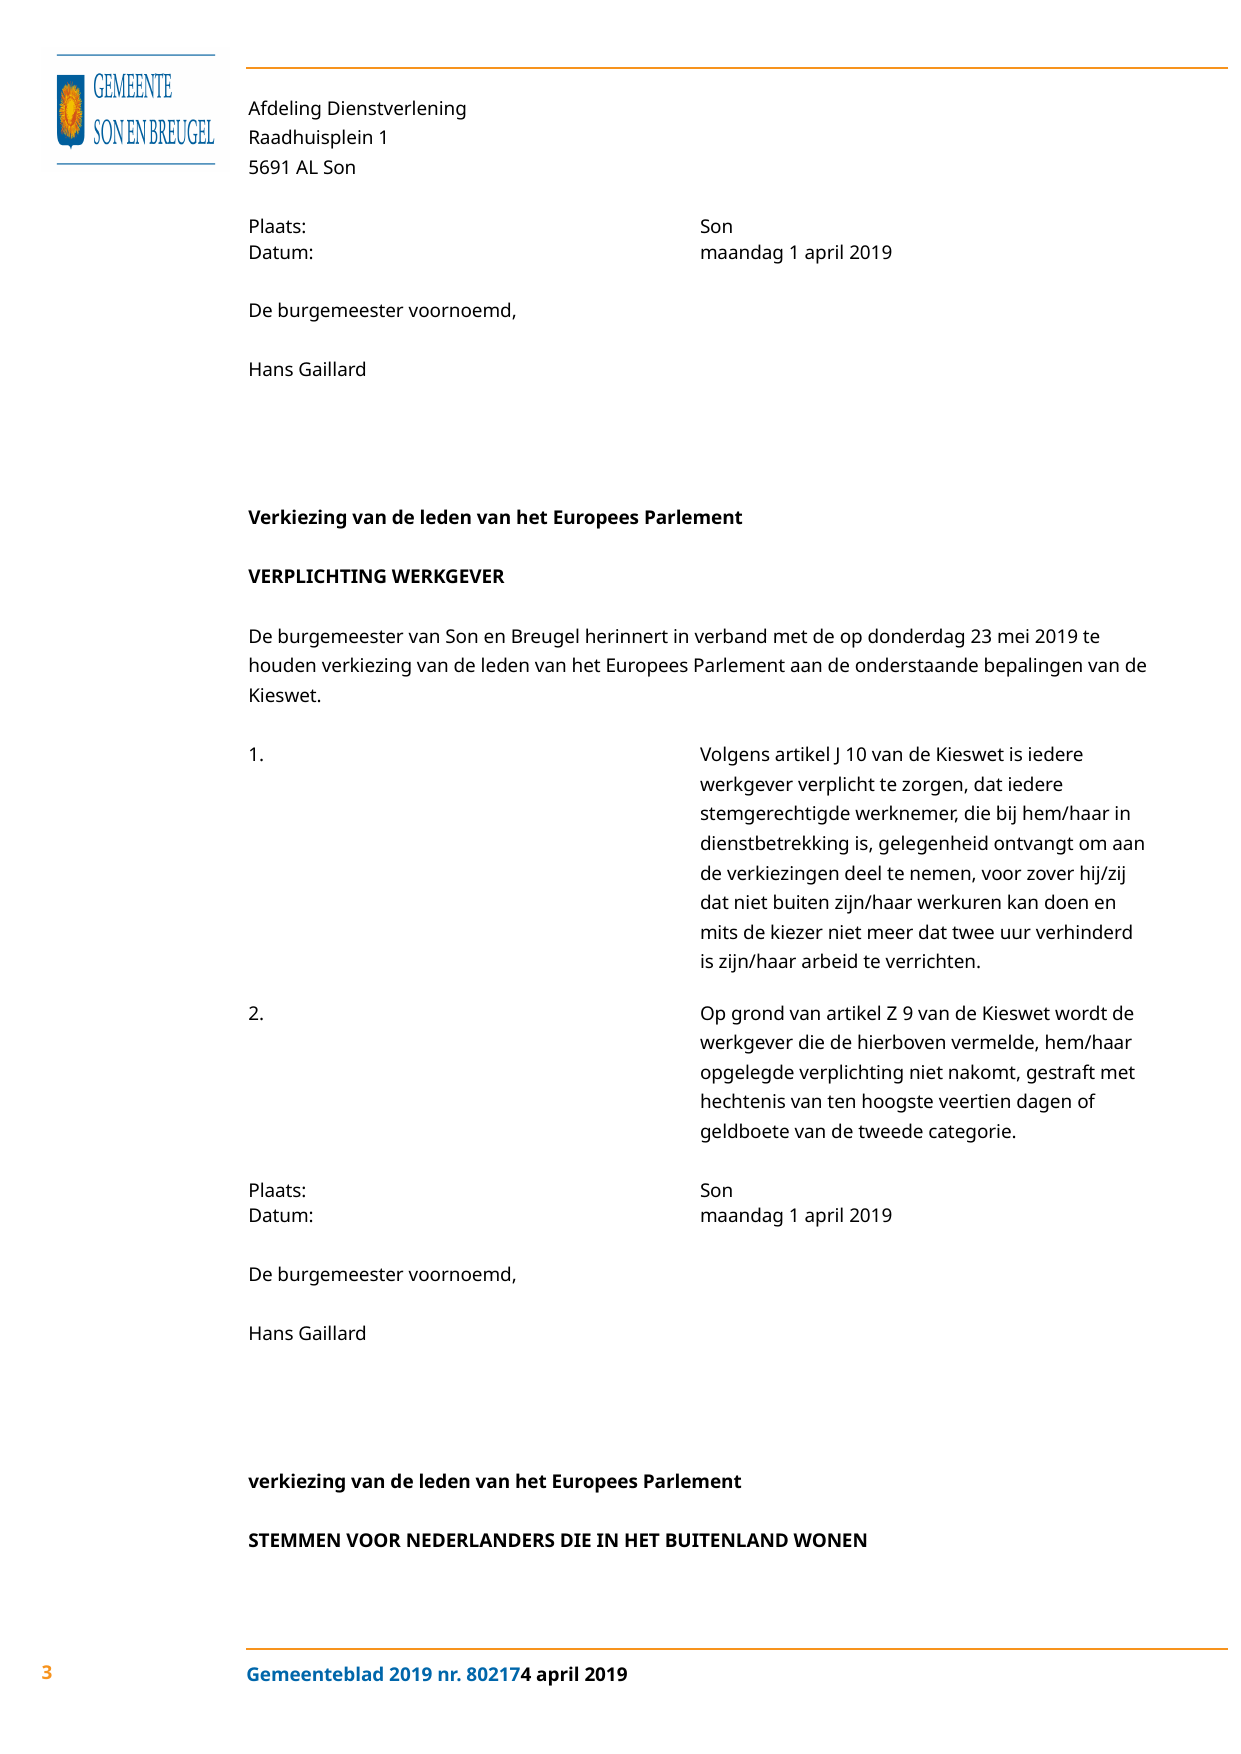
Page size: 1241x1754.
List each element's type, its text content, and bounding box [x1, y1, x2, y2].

text VERPLICHTING WERKGEVER [248, 564, 1152, 589]
text De burgemeester van Son en Breugel herinnert in verband met de op donderdag 23 mei 2019 te houden verkiezing van de leden van het Europees Parlement aan de onderstaande bepalingen van de Kieswet. [248, 623, 1152, 708]
table_cell [248, 974, 700, 1000]
table_header Volgens artikel J 10 van de Kieswet is iedere werkgever verplicht te zorgen, dat iedere stemgerechtigde werknemer, die bij hem/haar in dienstbetrekking is, gelegenheid ontvangt om aan de verkiezingen deel te nemen, voor zover hij/zij dat niet buiten zijn/haar werkuren kan doen en mits de kiezer niet meer dat twee uur verhinderd is zijn/haar arbeid te verrichten. [700, 741, 1152, 974]
table_header Son [700, 1177, 1152, 1203]
table_header Plaats: [248, 1177, 700, 1203]
text 5691 AL Son [248, 154, 1152, 180]
text STEMMEN VOOR NEDERLANDERS DIE IN HET BUITENLAND WONEN [248, 1527, 1152, 1553]
table_cell Datum: [248, 239, 700, 265]
text De burgemeester voornoemd, [248, 297, 1152, 323]
table_cell [700, 974, 1152, 1000]
table_cell Datum: [248, 1203, 700, 1228]
text Hans Gaillard [248, 1320, 1152, 1346]
picture [41, 47, 231, 172]
text verkiezing van de leden van het Europees Parlement [248, 1468, 1152, 1494]
text De burgemeester voornoemd, [248, 1261, 1152, 1287]
table_cell 2. [248, 1000, 700, 1144]
table_cell maandag 1 april 2019 [700, 1203, 1152, 1228]
table_header Plaats: [248, 213, 700, 239]
text Verkiezing van de leden van het Europees Parlement [248, 504, 1152, 530]
table_header Son [700, 213, 1152, 239]
table_cell Op grond van artikel Z 9 van de Kieswet wordt de werkgever die de hierboven vermelde, hem/haar opgelegde verplichting niet nakomt, gestraft met hechtenis van ten hoogste veertien dagen of geldboete van de tweede categorie. [700, 1000, 1152, 1144]
table_cell maandag 1 april 2019 [700, 239, 1152, 265]
text Afdeling Dienstverlening [248, 95, 1152, 121]
table_header 1. [248, 741, 700, 974]
text Raadhuisplein 1 [248, 124, 1152, 150]
text Hans Gaillard [248, 357, 1152, 382]
